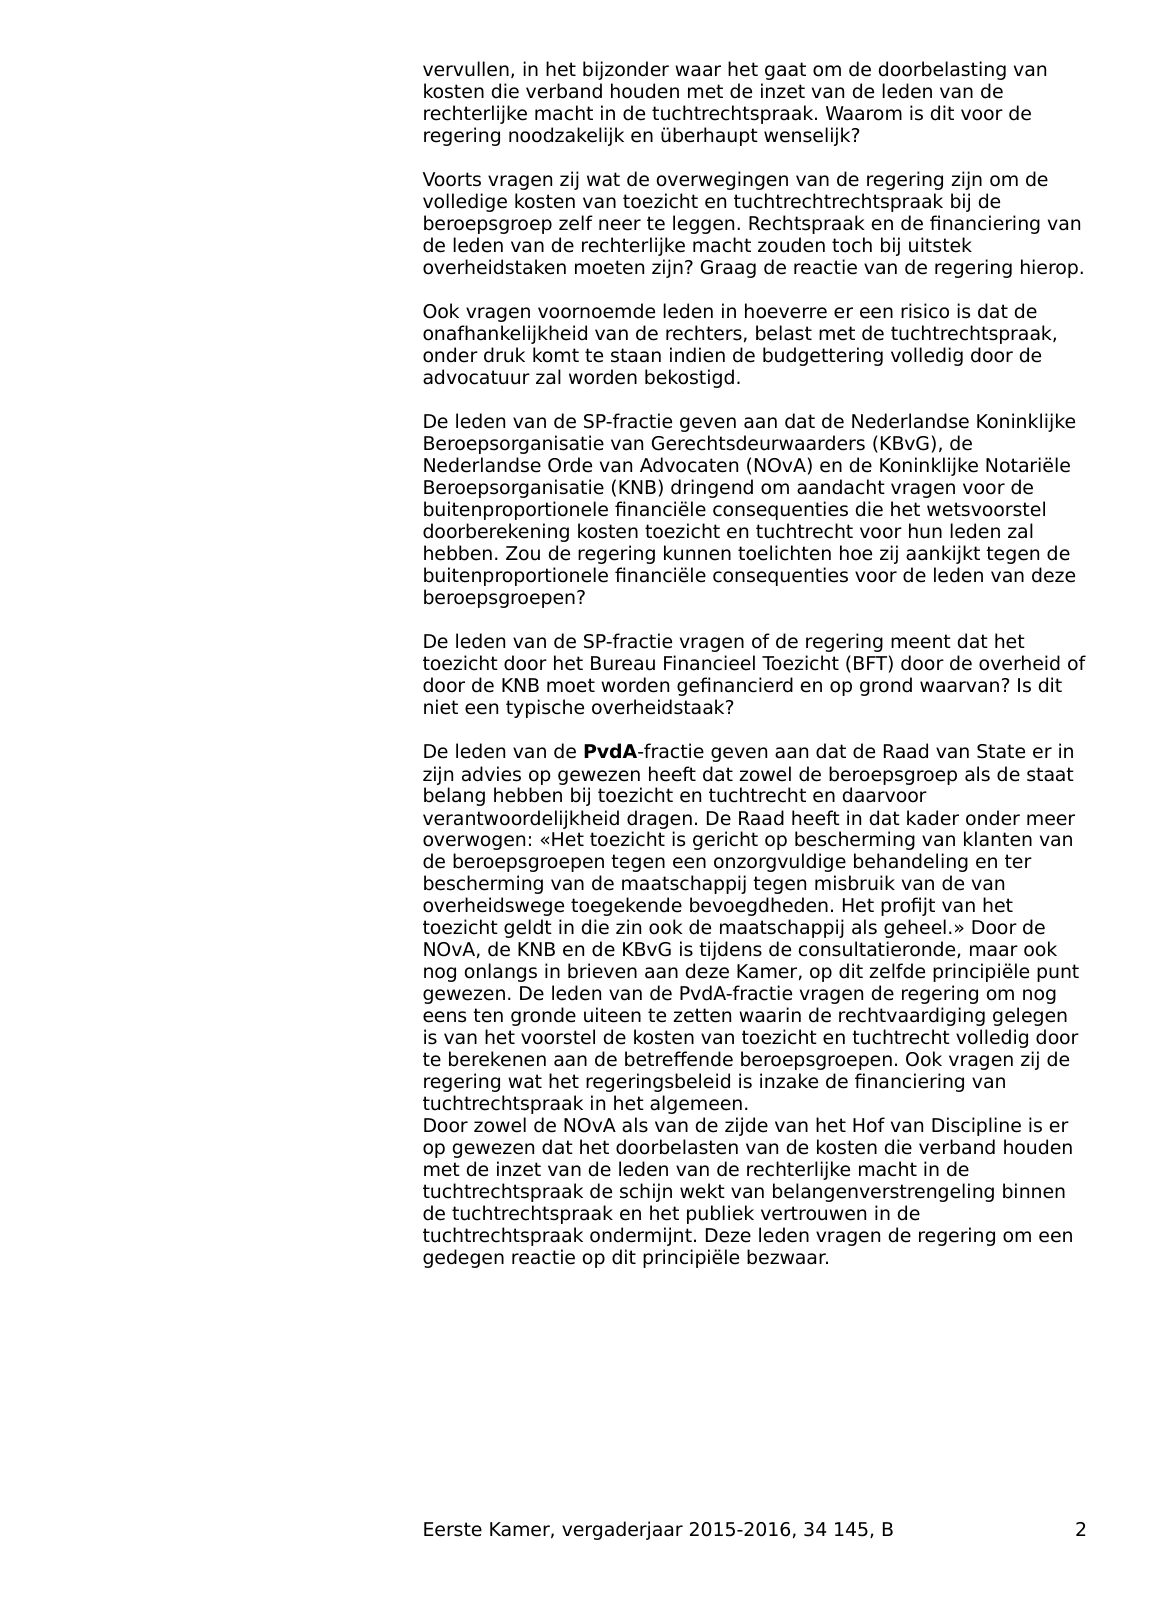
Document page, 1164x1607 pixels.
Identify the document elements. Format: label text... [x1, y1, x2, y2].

text Door zowel de NOvA als van de zijde van het Hof van Discipline is er op gewezen dat het doorbelasten van de kosten die verband houden met de inzet van de leden van de rechterlijke macht in de tuchtrechtspraak de schijn wekt van belangenverstrengeling binnen de tuchtrechtspraak en het publiek vertrouwen in de tuchtrechtspraak ondermijnt. Deze leden vragen de regering om een gedegen reactie op dit principiële bezwaar. [422, 1115, 1087, 1269]
text Voorts vragen zij wat de overwegingen van de regering zijn om de volledige kosten van toezicht en tuchtrechtrechtspraak bij de beroepsgroep zelf neer te leggen. Rechtspraak en de financiering van de leden van de rechterlijke macht zouden toch bij uitstek overheidstaken moeten zijn? Graag de reactie van de regering hierop. [422, 169, 1087, 279]
text vervullen, in het bijzonder waar het gaat om de doorbelasting van kosten die verband houden met de inzet van de leden van de rechterlijke macht in de tuchtrechtspraak. Waarom is dit voor de regering noodzakelijk en überhaupt wenselijk? [422, 59, 1087, 147]
text De leden van de SP-fractie geven aan dat de Nederlandse Koninklijke Beroepsorganisatie van Gerechtsdeurwaarders (KBvG), de Nederlandse Orde van Advocaten (NOvA) en de Koninklijke Notariële Beroepsorganisatie (KNB) dringend om aandacht vragen voor de buitenproportionele financiële consequenties die het wetsvoorstel doorberekening kosten toezicht en tuchtrecht voor hun leden zal hebben. Zou de regering kunnen toelichten hoe zij aankijkt tegen de buitenproportionele financiële consequenties voor de leden van deze beroepsgroepen? [422, 411, 1087, 609]
text Ook vragen voornoemde leden in hoeverre er een risico is dat de onafhankelijkheid van de rechters, belast met de tuchtrechtspraak, onder druk komt te staan indien de budgettering volledig door de advocatuur zal worden bekostigd. [422, 301, 1087, 389]
text De leden van de SP-fractie vragen of de regering meent dat het toezicht door het Bureau Financieel Toezicht (BFT) door de overheid of door de KNB moet worden gefinancierd en op grond waarvan? Is dit niet een typische overheidstaak? [422, 631, 1087, 719]
text De leden van de PvdA-fractie geven aan dat de Raad van State er in zijn advies op gewezen heeft dat zowel de beroepsgroep als de staat belang hebben bij toezicht en tuchtrecht en daarvoor verantwoordelijkheid dragen. De Raad heeft in dat kader onder meer overwogen: «Het toezicht is gericht op bescherming van klanten van de beroepsgroepen tegen een onzorgvuldige behandeling en ter bescherming van de maatschappij tegen misbruik van de van overheidswege toegekende bevoegdheden. Het profijt van het toezicht geldt in die zin ook de maatschappij als geheel.» Door de NOvA, de KNB en de KBvG is tijdens de consultatieronde, maar ook nog onlangs in brieven aan deze Kamer, op dit zelfde principiële punt gewezen. De leden van de PvdA-fractie vragen de regering om nog eens ten gronde uiteen te zetten waarin de rechtvaardiging gelegen is van het voorstel de kosten van toezicht en tuchtrecht volledig door te berekenen aan de betreffende beroepsgroepen. Ook vragen zij de regering wat het regeringsbeleid is inzake de financiering van tuchtrechtspraak in het algemeen. [422, 741, 1087, 1115]
